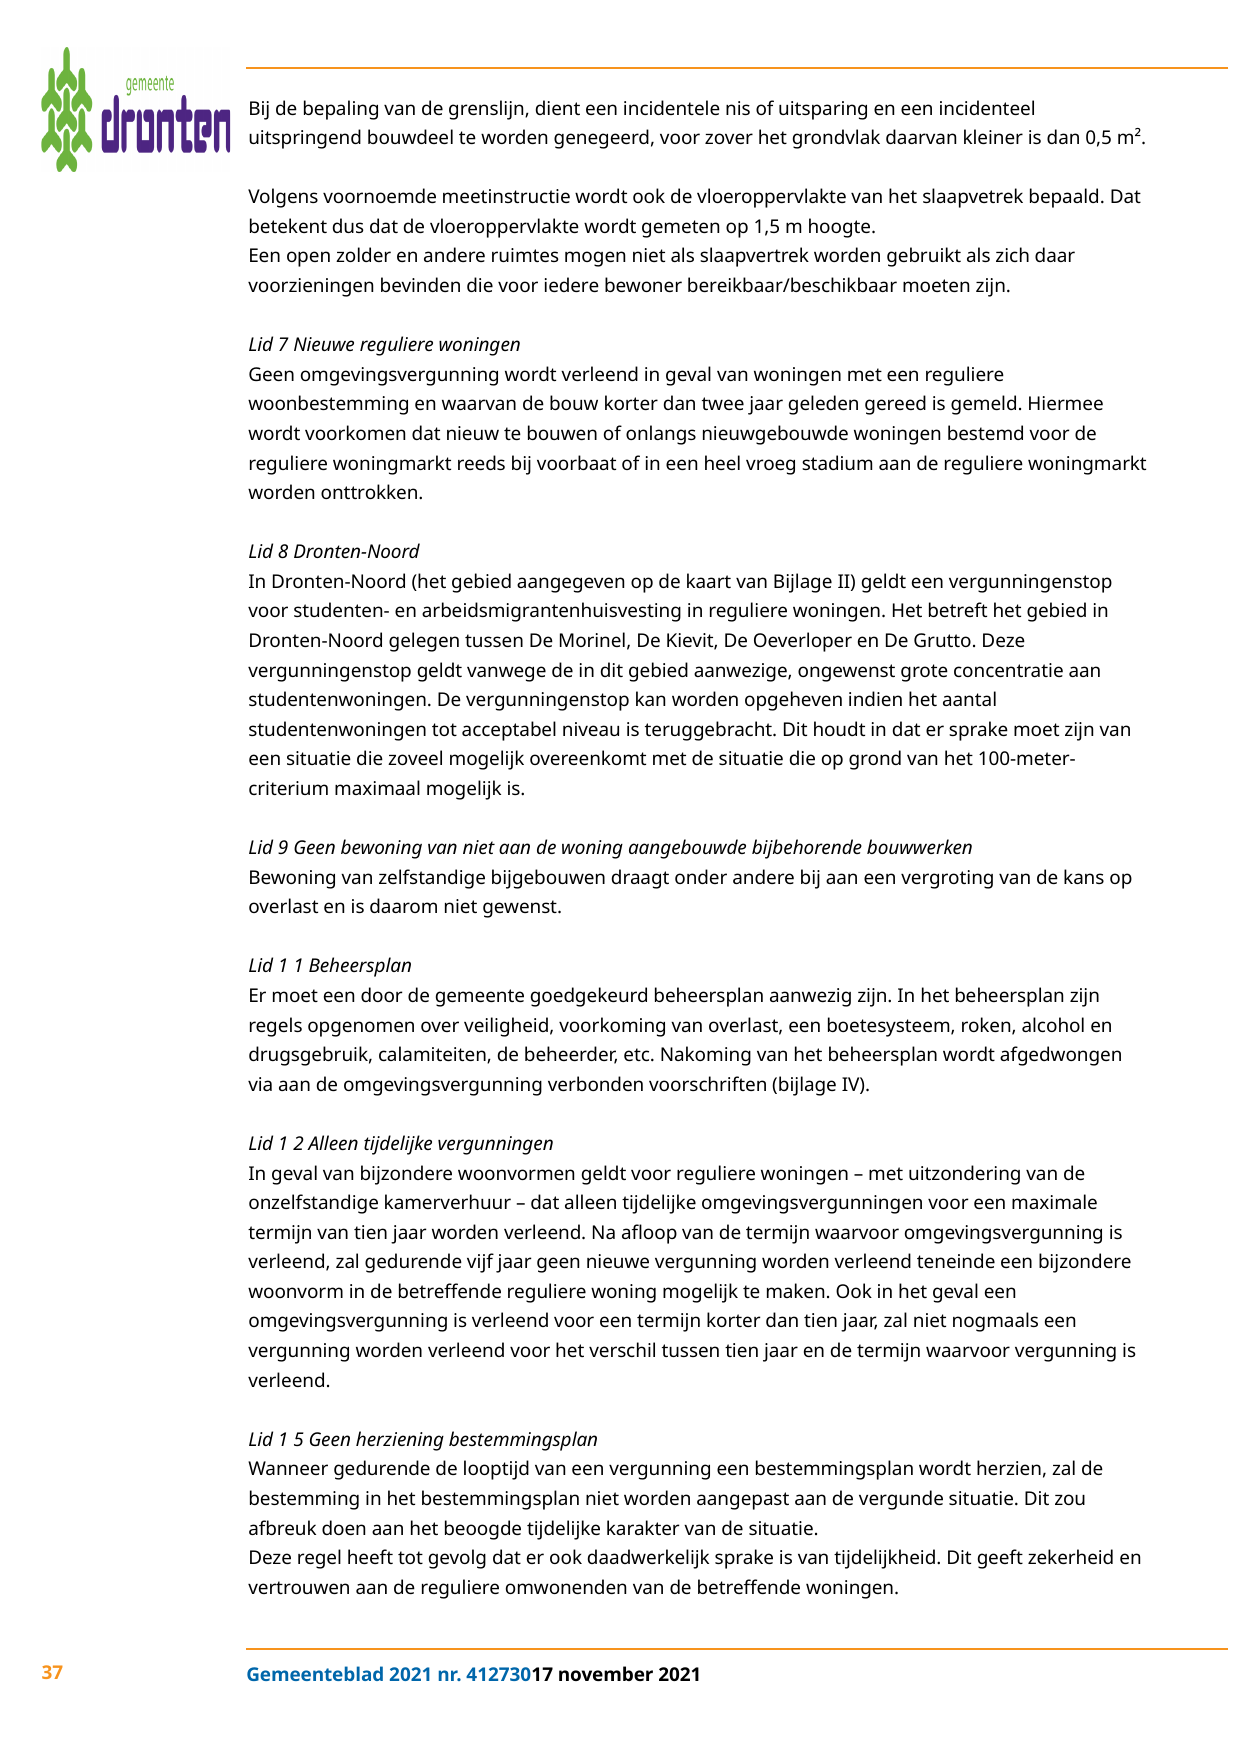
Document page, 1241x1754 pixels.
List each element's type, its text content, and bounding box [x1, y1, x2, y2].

text Bewoning van zelfstandige bijgebouwen draagt onder andere bij aan een vergroting van de kans op overlast en is daarom niet gewenst. [248, 864, 1152, 919]
text Lid 1 2 Alleen tijdelijke vergunningen [248, 1130, 1152, 1156]
text Lid 8 Dronten-Noord [248, 538, 1152, 564]
text Lid 1 5 Geen herziening bestemmingsplan [248, 1426, 1152, 1452]
text Wanneer gedurende de looptijd van een vergunning een bestemmingsplan wordt herzien, zal de bestemming in het bestemmingsplan niet worden aangepast aan de vergunde situatie. Dit zou afbreuk doen aan het beoogde tijdelijke karakter van de situatie. [248, 1456, 1152, 1541]
text In Dronten-Noord (het gebied aangegeven op de kaart van Bijlage II) geldt een vergunningenstop voor studenten- en arbeidsmigrantenhuisvesting in reguliere woningen. Het betreft het gebied in Dronten-Noord gelegen tussen De Morinel, De Kievit, De Oeverloper en De Grutto. Deze vergunningenstop geldt vanwege de in dit gebied aanwezige, ongewenst grote concentratie aan studentenwoningen. De vergunningenstop kan worden opgeheven indien het aantal studentenwoningen tot acceptabel niveau is teruggebracht. Dit houdt in dat er sprake moet zijn van een situatie die zoveel mogelijk overeenkomt met de situatie die op grond van het 100-meter-criterium maximaal mogelijk is. [248, 568, 1152, 801]
text Deze regel heeft tot gevolg dat er ook daadwerkelijk sprake is van tijdelijkheid. Dit geeft zekerheid en vertrouwen aan de reguliere omwonenden van de betreffende woningen. [248, 1544, 1152, 1600]
text Er moet een door de gemeente goedgekeurd beheersplan aanwezig zijn. In het beheersplan zijn regels opgenomen over veiligheid, voorkoming van overlast, een boetesysteem, roken, alcohol en drugsgebruik, calamiteiten, de beheerder, etc. Nakoming van het beheersplan wordt afgedwongen via aan de omgevingsvergunning verbonden voorschriften (bijlage IV). [248, 982, 1152, 1097]
picture [41, 47, 231, 172]
text Een open zolder en andere ruimtes mogen niet als slaapvertrek worden gebruikt als zich daar voorzieningen bevinden die voor iedere bewoner bereikbaar/beschikbaar moeten zijn. [248, 243, 1152, 298]
text Lid 9 Geen bewoning van niet aan de woning aangebouwde bijbehorende bouwwerken [248, 834, 1152, 860]
text In geval van bijzondere woonvormen geldt voor reguliere woningen – met uitzondering van de onzelfstandige kamerverhuur – dat alleen tijdelijke omgevingsvergunningen voor een maximale termijn van tien jaar worden verleend. Na afloop van de termijn waarvoor omgevingsvergunning is verleend, zal gedurende vijf jaar geen nieuwe vergunning worden verleend teneinde een bijzondere woonvorm in de betreffende reguliere woning mogelijk te maken. Ook in het geval een omgevingsvergunning is verleend voor een termijn korter dan tien jaar, zal niet nogmaals een vergunning worden verleend voor het verschil tussen tien jaar en de termijn waarvoor vergunning is verleend. [248, 1160, 1152, 1393]
text Volgens voornoemde meetinstructie wordt ook de vloeroppervlakte van het slaapvetrek bepaald. Dat betekent dus dat de vloeroppervlakte wordt gemeten op 1,5 m hoogte. [248, 183, 1152, 239]
text Lid 7 Nieuwe reguliere woningen [248, 331, 1152, 357]
text Lid 1 1 Beheersplan [248, 953, 1152, 978]
text Geen omgevingsvergunning wordt verleend in geval van woningen met een reguliere woonbestemming en waarvan de bouw korter dan twee jaar geleden gereed is gemeld. Hiermee wordt voorkomen dat nieuw te bouwen of onlangs nieuwgebouwde woningen bestemd voor de reguliere woningmarkt reeds bij voorbaat of in een heel vroeg stadium aan de reguliere woningmarkt worden onttrokken. [248, 361, 1152, 505]
text Bij de bepaling van de grenslijn, dient een incidentele nis of uitsparing en een incidenteel uitspringend bouwdeel te worden genegeerd, voor zover het grondvlak daarvan kleiner is dan 0,5 m². [248, 95, 1152, 150]
